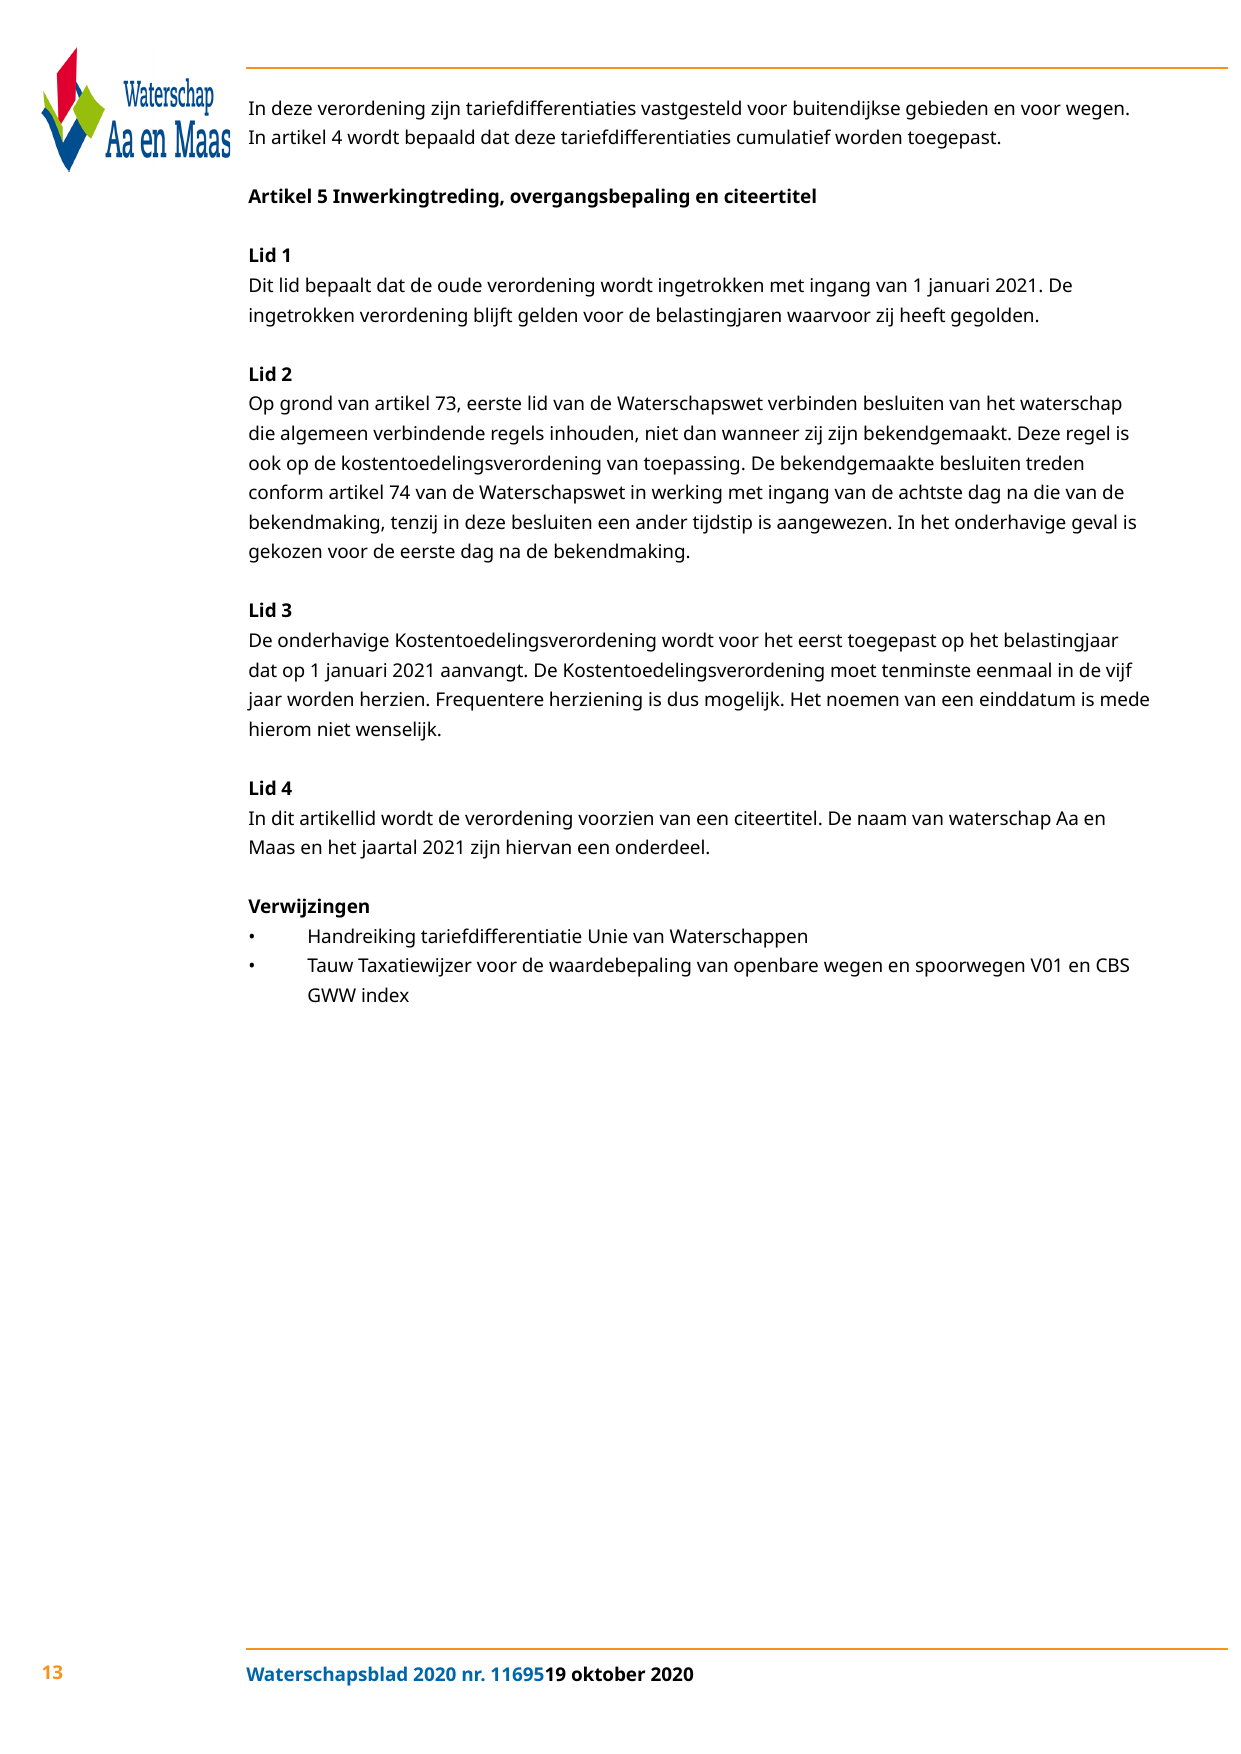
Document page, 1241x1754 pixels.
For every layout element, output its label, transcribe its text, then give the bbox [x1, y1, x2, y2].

text In deze verordening zijn tariefdifferentiaties vastgesteld voor buitendijkse gebieden en voor wegen. In artikel 4 wordt bepaald dat deze tariefdifferentiaties cumulatief worden toegepast. [248, 95, 1152, 150]
text Op grond van artikel 73, eerste lid van de Waterschapswet verbinden besluiten van het waterschap die algemeen verbindende regels inhouden, niet dan wanneer zij zijn bekendgemaakt. Deze regel is ook op de kostentoedelingsverordening van toepassing. De bekendgemaakte besluiten treden conform artikel 74 van de Waterschapswet in werking met ingang van de achtste dag na die van de bekendmaking, tenzij in deze besluiten een ander tijdstip is aangewezen. In het onderhavige geval is gekozen voor de eerste dag na de bekendmaking. [248, 391, 1152, 564]
text In dit artikellid wordt de verordening voorzien van een citeertitel. De naam van waterschap Aa en Maas en het jaartal 2021 zijn hiervan een onderdeel. [248, 805, 1152, 860]
text De onderhavige Kostentoedelingsverordening wordt voor het eerst toegepast op het belastingjaar dat op 1 januari 2021 aanvangt. De Kostentoedelingsverordening moet tenminste eenmaal in de vijf jaar worden herzien. Frequentere herziening is dus mogelijk. Het noemen van een einddatum is mede hierom niet wenselijk. [248, 627, 1152, 742]
text Dit lid bepaalt dat de oude verordening wordt ingetrokken met ingang van 1 januari 2021. De ingetrokken verordening blijft gelden voor de belastingjaren waarvoor zij heeft gegolden. [248, 272, 1152, 328]
text Lid 2 [248, 361, 1152, 387]
text Lid 4 [248, 775, 1152, 801]
text Artikel 5 Inwerkingtreding, overgangsbepaling en citeertitel [248, 183, 1152, 209]
text Lid 3 [248, 598, 1152, 623]
list Tauw Taxatiewijzer voor de waardebepaling van openbare wegen en spoorwegen V01 en CBS GWW index [248, 953, 1152, 1008]
text Verwijzingen [248, 893, 1152, 919]
text Lid 1 [248, 243, 1152, 268]
list Handreiking tariefdifferentiatie Unie van Waterschappen [248, 923, 1152, 949]
picture [41, 47, 231, 172]
